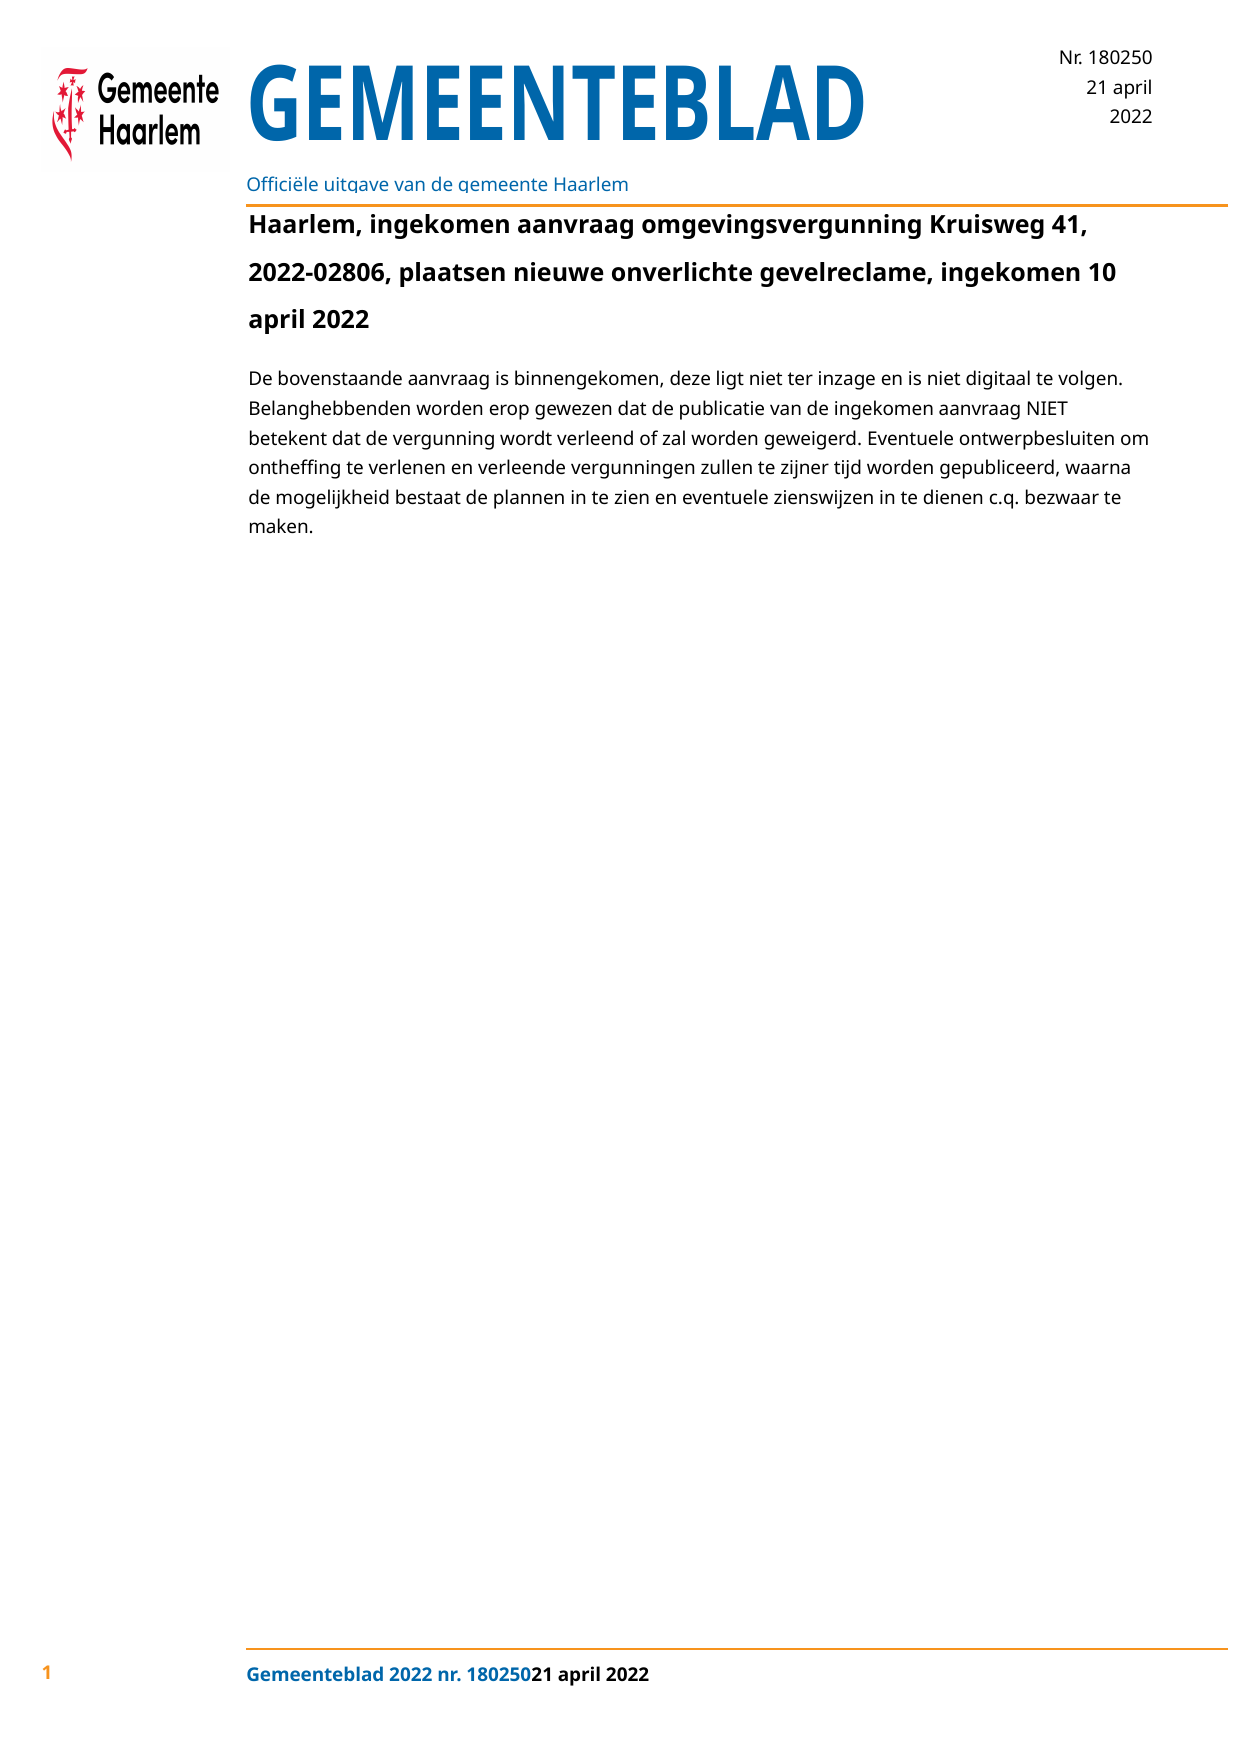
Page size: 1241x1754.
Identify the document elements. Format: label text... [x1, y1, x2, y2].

text Haarlem, ingekomen aanvraag omgevingsvergunning Kruisweg 41, 2022-02806, plaatsen nieuwe onverlichte gevelreclame, ingekomen 10 april 2022 [248, 207, 1152, 336]
text De bovenstaande aanvraag is binnengekomen, deze ligt niet ter inzage en is niet digitaal te volgen. Belanghebbenden worden erop gewezen dat de publicatie van de ingekomen aanvraag NIET betekent dat de vergunning wordt verleend of zal worden geweigerd. Eventuele ontwerpbesluiten om ontheffing te verlenen en verleende vergunningen zullen te zijner tijd worden gepubliceerd, waarna de mogelijkheid bestaat de plannen in te zien en eventuele zienswijzen in te dienen c.q. bezwaar te maken. [248, 366, 1152, 539]
picture [41, 47, 231, 172]
